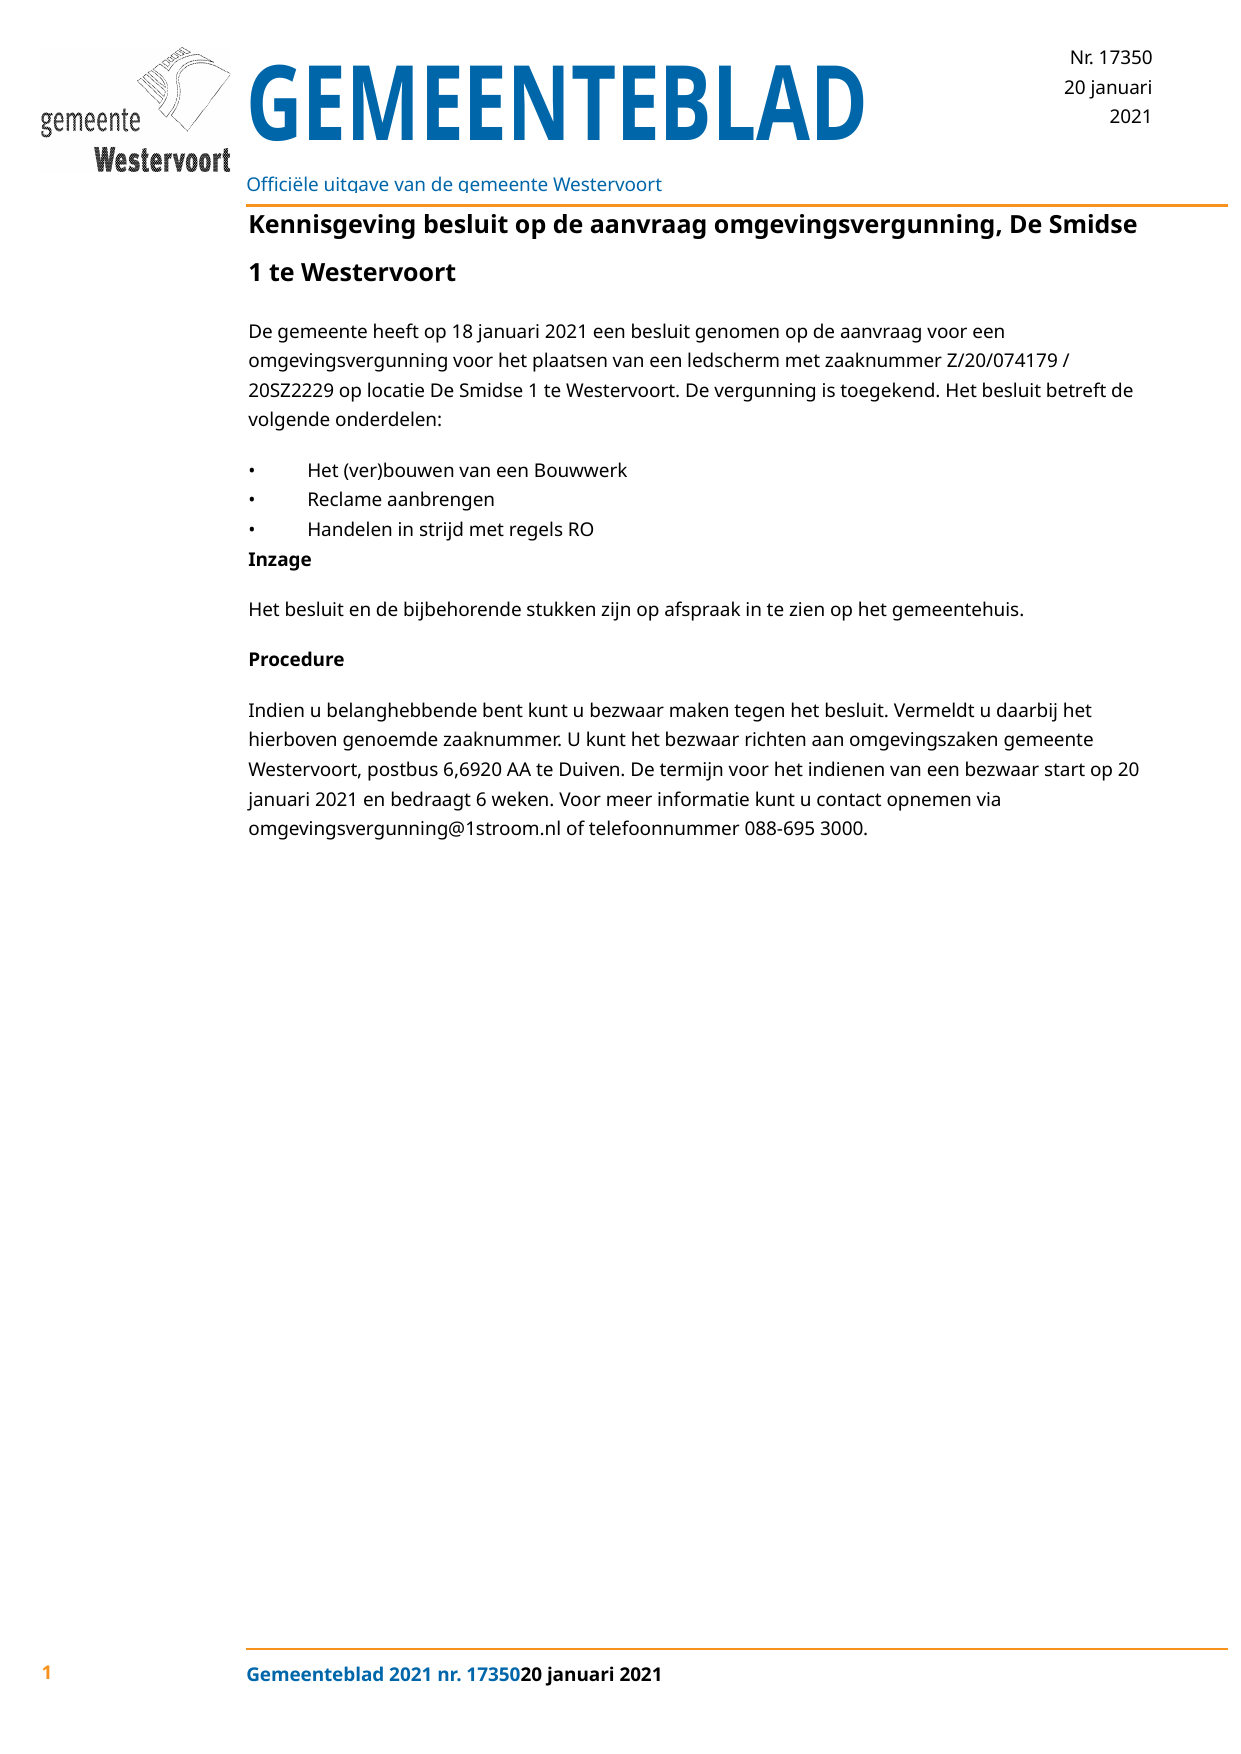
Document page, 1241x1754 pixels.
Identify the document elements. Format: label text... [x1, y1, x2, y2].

text Indien u belanghebbende bent kunt u bezwaar maken tegen het besluit. Vermeldt u daarbij het hierboven genoemde zaaknummer. U kunt het bezwaar richten aan omgevingszaken gemeente Westervoort, postbus 6,6920 AA te Duiven. De termijn voor het indienen van een bezwaar start op 20 januari 2021 en bedraagt 6 weken. Voor meer informatie kunt u contact opnemen via omgevingsvergunning@1stroom.nl of telefoonnummer 088-695 3000. [248, 697, 1152, 841]
text Het besluit en de bijbehorende stukken zijn op afspraak in te zien op het gemeentehuis. [248, 596, 1152, 622]
list Het (ver)bouwen van een Bouwwerk [248, 457, 1152, 483]
list Reclame aanbrengen [248, 487, 1152, 512]
text Kennisgeving besluit op de aanvraag omgevingsvergunning, De Smidse 1 te Westervoort [248, 207, 1152, 288]
text Inzage [248, 546, 1152, 572]
picture [41, 47, 231, 172]
list Handelen in strijd met regels RO [248, 516, 1152, 542]
text Procedure [248, 647, 1152, 672]
text De gemeente heeft op 18 januari 2021 een besluit genomen op de aanvraag voor een omgevingsvergunning voor het plaatsen van een ledscherm met zaaknummer Z/20/074179 / 20SZ2229 op locatie De Smidse 1 te Westervoort. De vergunning is toegekend. Het besluit betreft de volgende onderdelen: [248, 318, 1152, 432]
